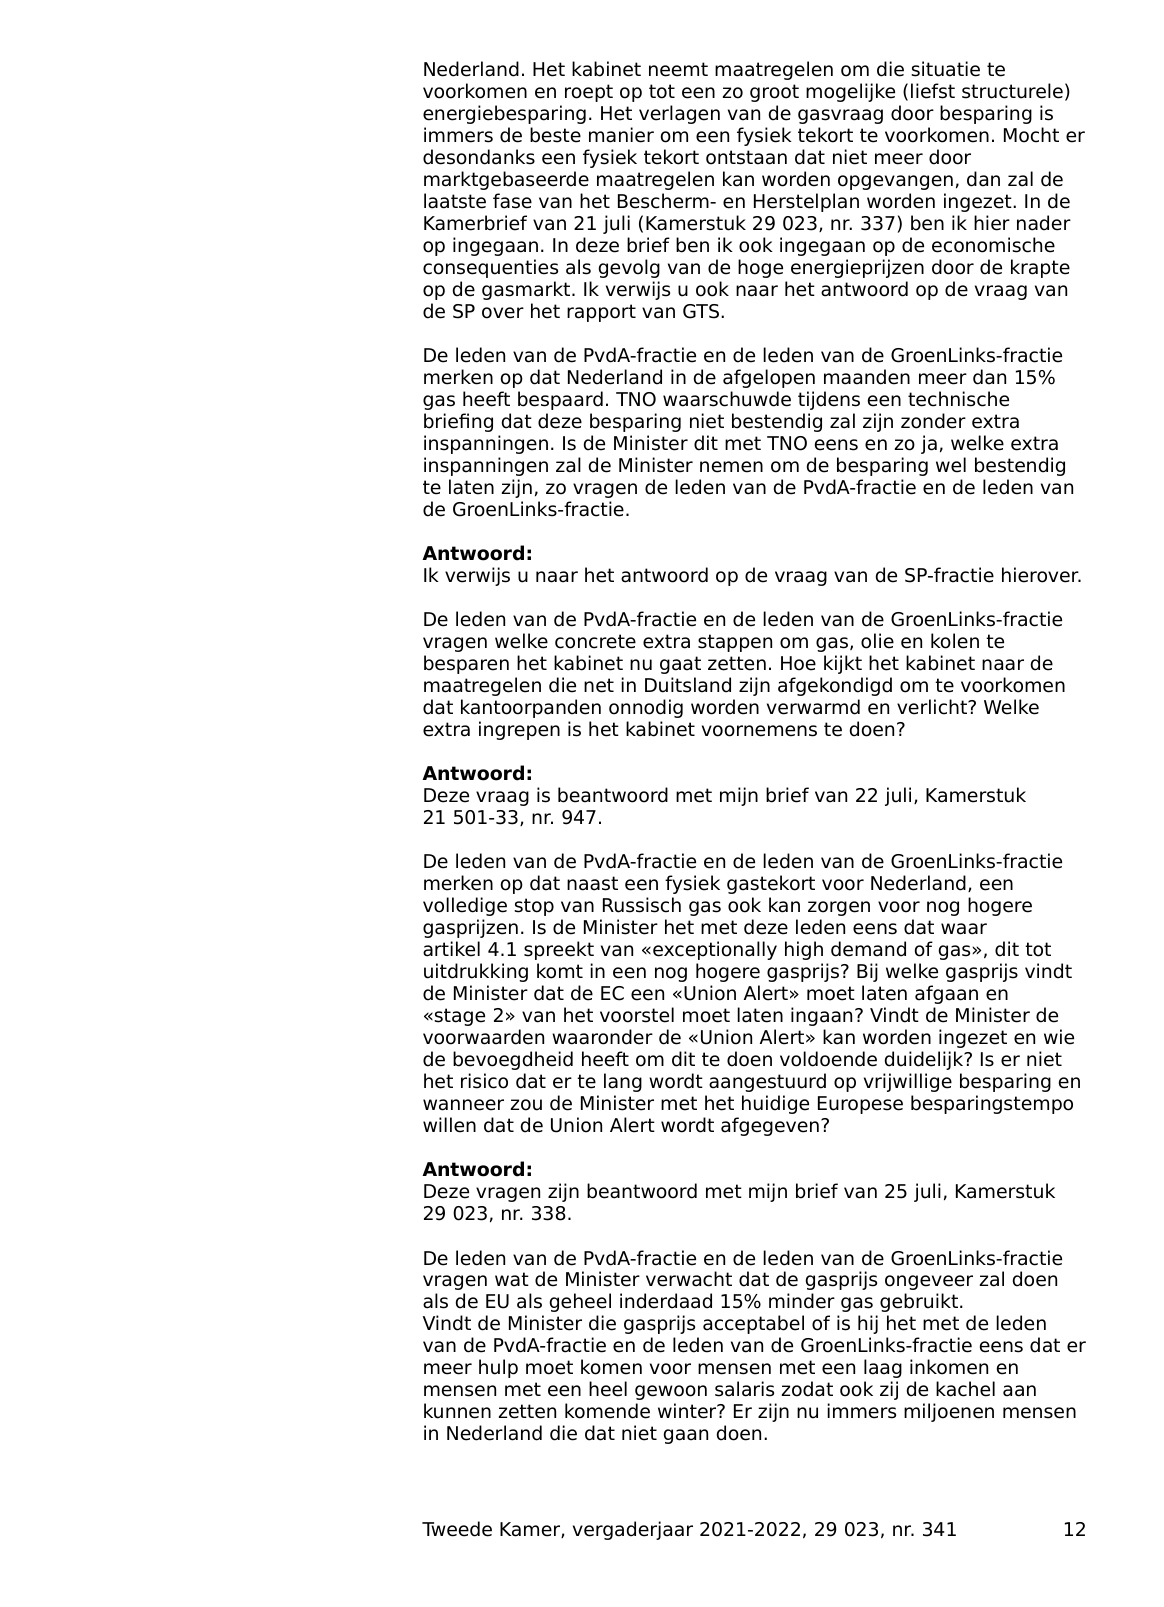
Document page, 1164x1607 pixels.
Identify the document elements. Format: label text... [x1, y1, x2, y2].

text De leden van de PvdA-fractie en de leden van de GroenLinks-fractie merken op dat Nederland in de afgelopen maanden meer dan 15% gas heeft bespaard. TNO waarschuwde tijdens een technische briefing dat deze besparing niet bestendig zal zijn zonder extra inspanningen. Is de Minister dit met TNO eens en zo ja, welke extra inspanningen zal de Minister nemen om de besparing wel bestendig te laten zijn, zo vragen de leden van de PvdA-fractie en de leden van de GroenLinks-fractie. [422, 345, 1087, 521]
text Vindt de Minister die gasprijs acceptabel of is hij het met de leden van de PvdA-fractie en de leden van de GroenLinks-fractie eens dat er meer hulp moet komen voor mensen met een laag inkomen en mensen met een heel gewoon salaris zodat ook zij de kachel aan kunnen zetten komende winter? Er zijn nu immers miljoenen mensen in Nederland die dat niet gaan doen. [422, 1313, 1087, 1445]
text Deze vraag is beantwoord met mijn brief van 22 juli, Kamerstuk 21 501-33, nr. 947. [422, 785, 1087, 829]
subtitle Antwoord: [422, 543, 1087, 565]
text Ik verwijs u naar het antwoord op de vraag van de SP-fractie hierover. [422, 565, 1087, 587]
text De leden van de PvdA-fractie en de leden van de GroenLinks-fractie vragen wat de Minister verwacht dat de gasprijs ongeveer zal doen als de EU als geheel inderdaad 15% minder gas gebruikt. [422, 1247, 1087, 1313]
text De leden van de PvdA-fractie en de leden van de GroenLinks-fractie vragen welke concrete extra stappen om gas, olie en kolen te besparen het kabinet nu gaat zetten. Hoe kijkt het kabinet naar de maatregelen die net in Duitsland zijn afgekondigd om te voorkomen dat kantoorpanden onnodig worden verwarmd en verlicht? Welke extra ingrepen is het kabinet voornemens te doen? [422, 609, 1087, 741]
text Deze vragen zijn beantwoord met mijn brief van 25 juli, Kamerstuk 29 023, nr. 338. [422, 1181, 1087, 1225]
text Nederland. Het kabinet neemt maatregelen om die situatie te voorkomen en roept op tot een zo groot mogelijke (liefst structurele) energiebesparing. Het verlagen van de gasvraag door besparing is immers de beste manier om een fysiek tekort te voorkomen. Mocht er desondanks een fysiek tekort ontstaan dat niet meer door marktgebaseerde maatregelen kan worden opgevangen, dan zal de laatste fase van het Bescherm- en Herstelplan worden ingezet. In de Kamerbrief van 21 juli (Kamerstuk 29 023, nr. 337) ben ik hier nader op ingegaan. In deze brief ben ik ook ingegaan op de economische consequenties als gevolg van de hoge energieprijzen door de krapte op de gasmarkt. Ik verwijs u ook naar het antwoord op de vraag van de SP over het rapport van GTS. [422, 59, 1087, 323]
subtitle Antwoord: [422, 1159, 1087, 1181]
text De leden van de PvdA-fractie en de leden van de GroenLinks-fractie merken op dat naast een fysiek gastekort voor Nederland, een volledige stop van Russisch gas ook kan zorgen voor nog hogere gasprijzen. Is de Minister het met deze leden eens dat waar artikel 4.1 spreekt van «exceptionally high demand of gas», dit tot uitdrukking komt in een nog hogere gasprijs? Bij welke gasprijs vindt de Minister dat de EC een «Union Alert» moet laten afgaan en «stage 2» van het voorstel moet laten ingaan? Vindt de Minister de voorwaarden waaronder de «Union Alert» kan worden ingezet en wie de bevoegdheid heeft om dit te doen voldoende duidelijk? Is er niet het risico dat er te lang wordt aangestuurd op vrijwillige besparing en wanneer zou de Minister met het huidige Europese besparingstempo willen dat de Union Alert wordt afgegeven? [422, 851, 1087, 1137]
subtitle Antwoord: [422, 763, 1087, 785]
